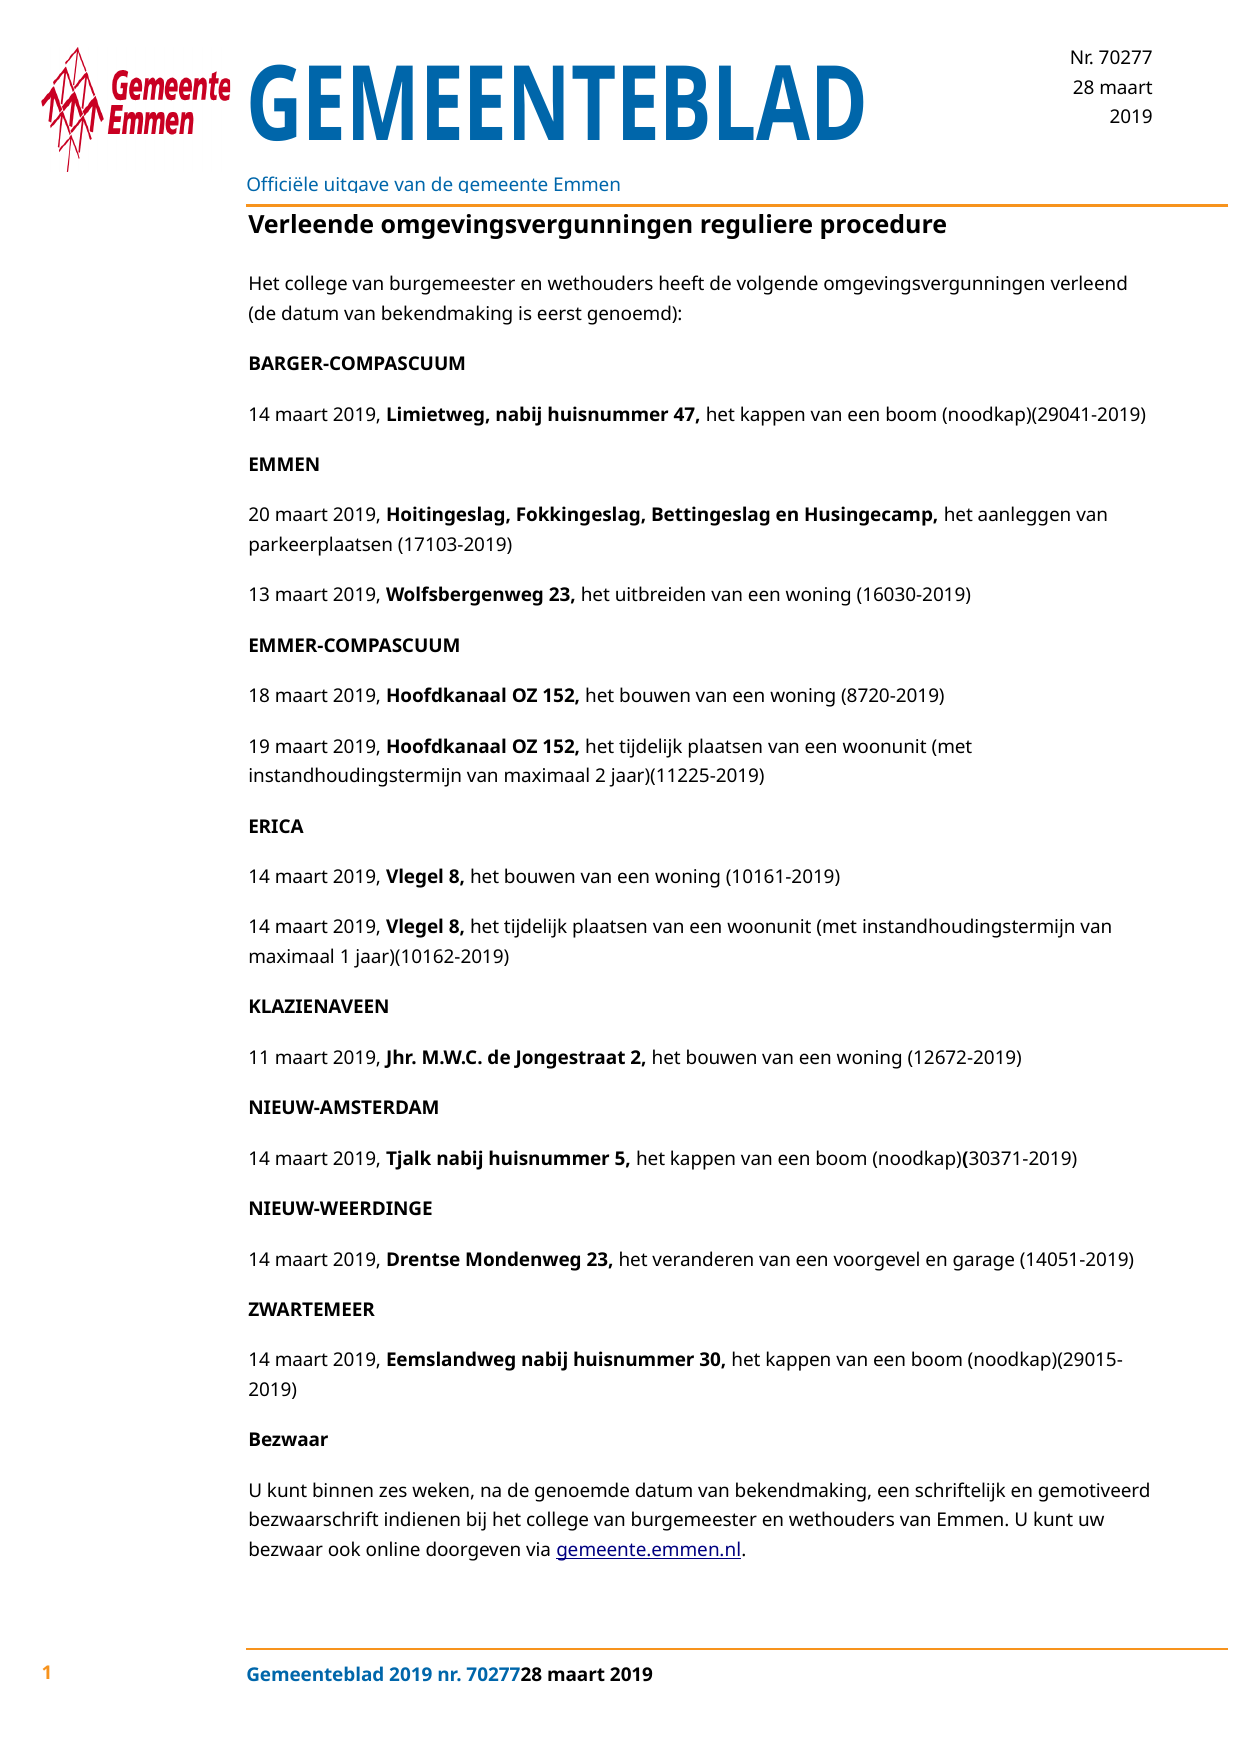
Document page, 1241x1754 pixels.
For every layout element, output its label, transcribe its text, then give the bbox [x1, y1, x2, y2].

text 14 maart 2019, Drentse Mondenweg 23, het veranderen van een voorgevel en garage (14051-2019) [248, 1246, 1152, 1271]
text ERICA [248, 813, 1152, 838]
text Het college van burgemeester en wethouders heeft de volgende omgevingsvergunningen verleend (de datum van bekendmaking is eerst genoemd): [248, 270, 1152, 326]
text 20 maart 2019, Hoitingeslag, Fokkingeslag, Bettingeslag en Husingecamp, het aanleggen van parkeerplaatsen (17103-2019) [248, 502, 1152, 557]
text NIEUW-WEERDINGE [248, 1195, 1152, 1221]
text 19 maart 2019, Hoofdkanaal OZ 152, het tijdelijk plaatsen van een woonunit (met instandhoudingstermijn van maximaal 2 jaar)(11225-2019) [248, 733, 1152, 788]
picture [41, 47, 231, 172]
text 14 maart 2019, Vlegel 8, het bouwen van een woning (10161-2019) [248, 863, 1152, 889]
text NIEUW-AMSTERDAM [248, 1094, 1152, 1120]
text 14 maart 2019, Limietweg, nabij huisnummer 47, het kappen van een boom (noodkap)(29041-2019) [248, 401, 1152, 426]
text KLAZIENAVEEN [248, 994, 1152, 1019]
text U kunt binnen zes weken, na de genoemde datum van bekendmaking, een schriftelijk en gemotiveerd bezwaarschrift indienen bij het college van burgemeester en wethouders van Emmen. U kunt uw bezwaar ook online doorgeven via gemeente.emmen.nl. [248, 1477, 1152, 1562]
text EMMEN [248, 451, 1152, 477]
text ZWARTEMEER [248, 1296, 1152, 1322]
text 13 maart 2019, Wolfsbergenweg 23, het uitbreiden van een woning (16030-2019) [248, 582, 1152, 607]
text BARGER-COMPASCUUM [248, 350, 1152, 376]
text 11 maart 2019, Jhr. M.W.C. de Jongestraat 2, het bouwen van een woning (12672-2019) [248, 1044, 1152, 1070]
text 14 maart 2019, Vlegel 8, het tijdelijk plaatsen van een woonunit (met instandhoudingstermijn van maximaal 1 jaar)(10162-2019) [248, 914, 1152, 969]
text 18 maart 2019, Hoofdkanaal OZ 152, het bouwen van een woning (8720-2019) [248, 682, 1152, 708]
text 14 maart 2019, Tjalk nabij huisnummer 5, het kappen van een boom (noodkap)(30371-2019) [248, 1145, 1152, 1171]
text Bezwaar [248, 1427, 1152, 1452]
text 14 maart 2019, Eemslandweg nabij huisnummer 30, het kappen van een boom (noodkap)(29015-2019) [248, 1347, 1152, 1402]
text Verleende omgevingsvergunningen reguliere procedure [248, 207, 1152, 241]
text EMMER-COMPASCUUM [248, 632, 1152, 658]
